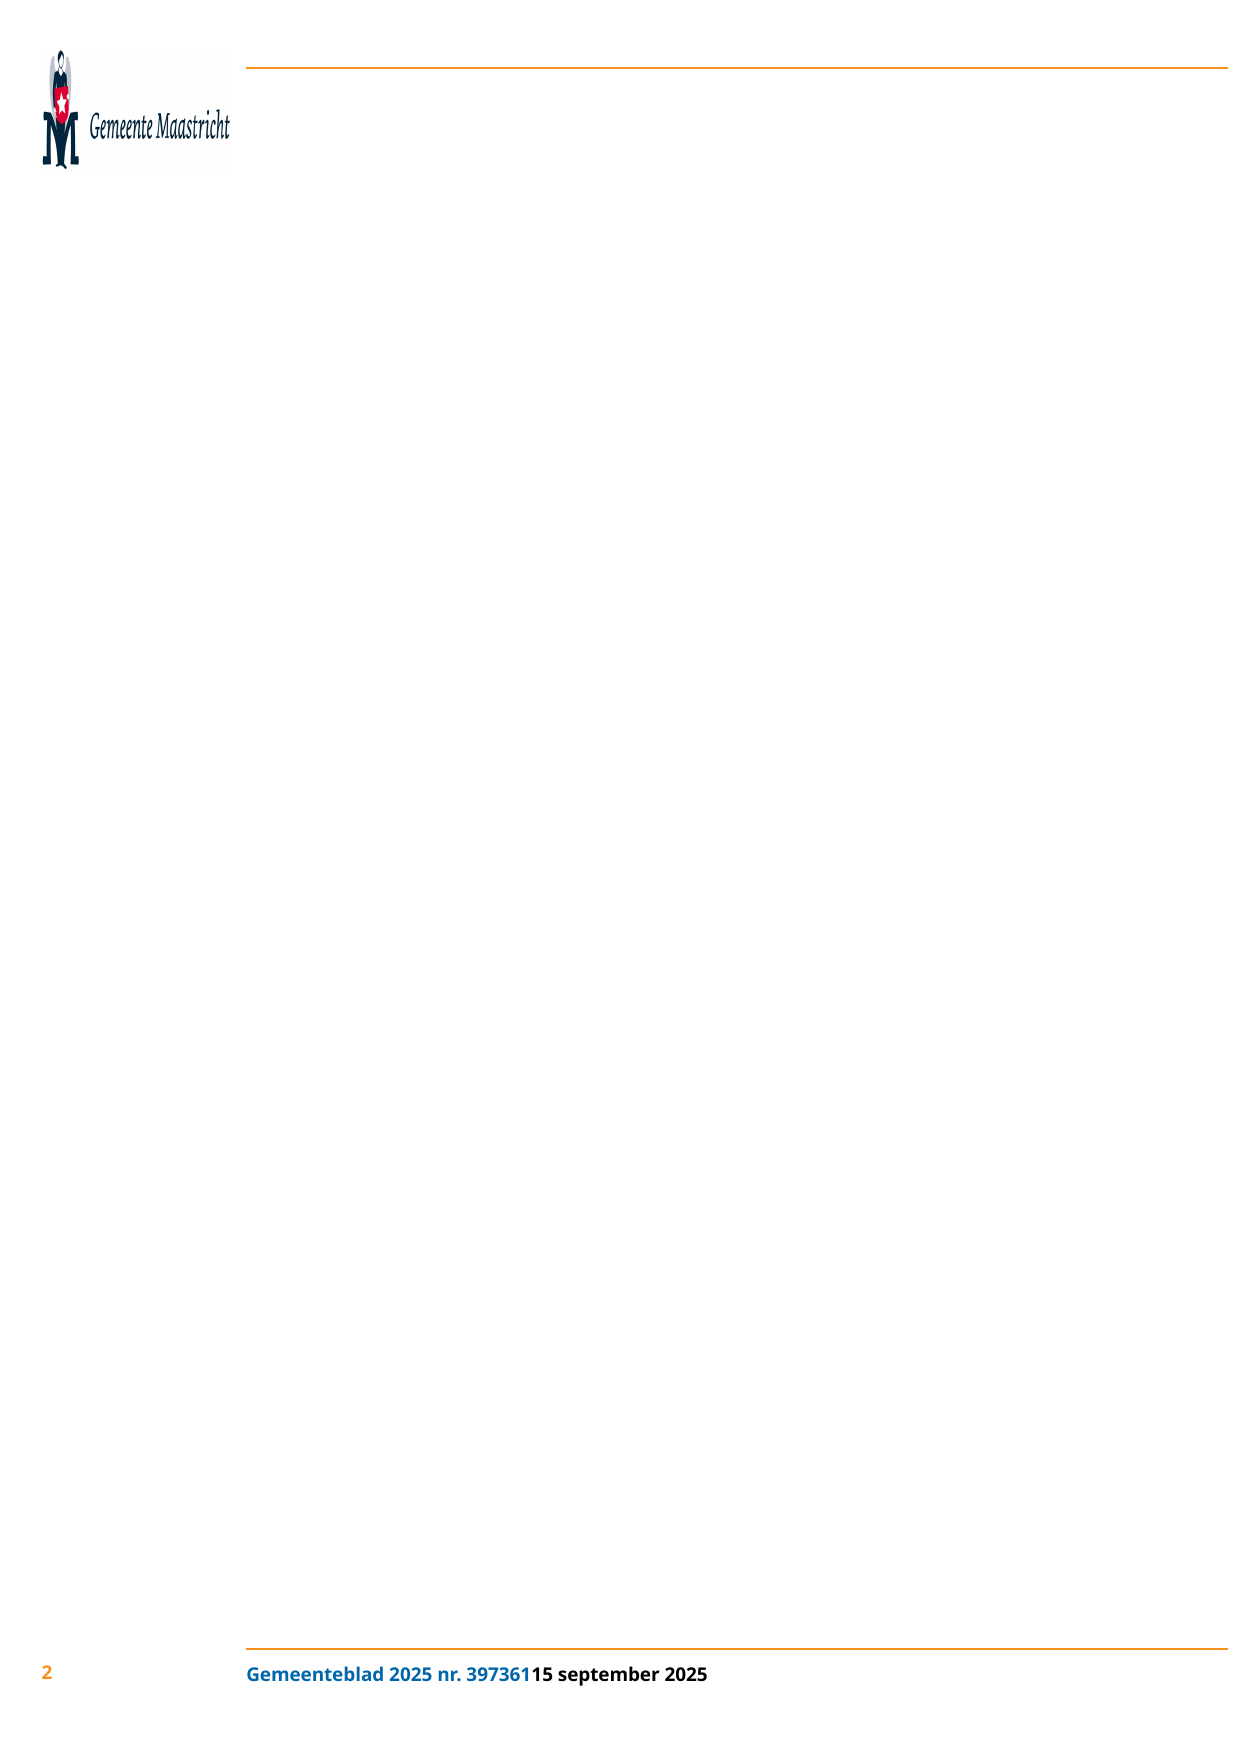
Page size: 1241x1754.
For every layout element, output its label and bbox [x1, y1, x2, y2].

picture [41, 47, 231, 172]
